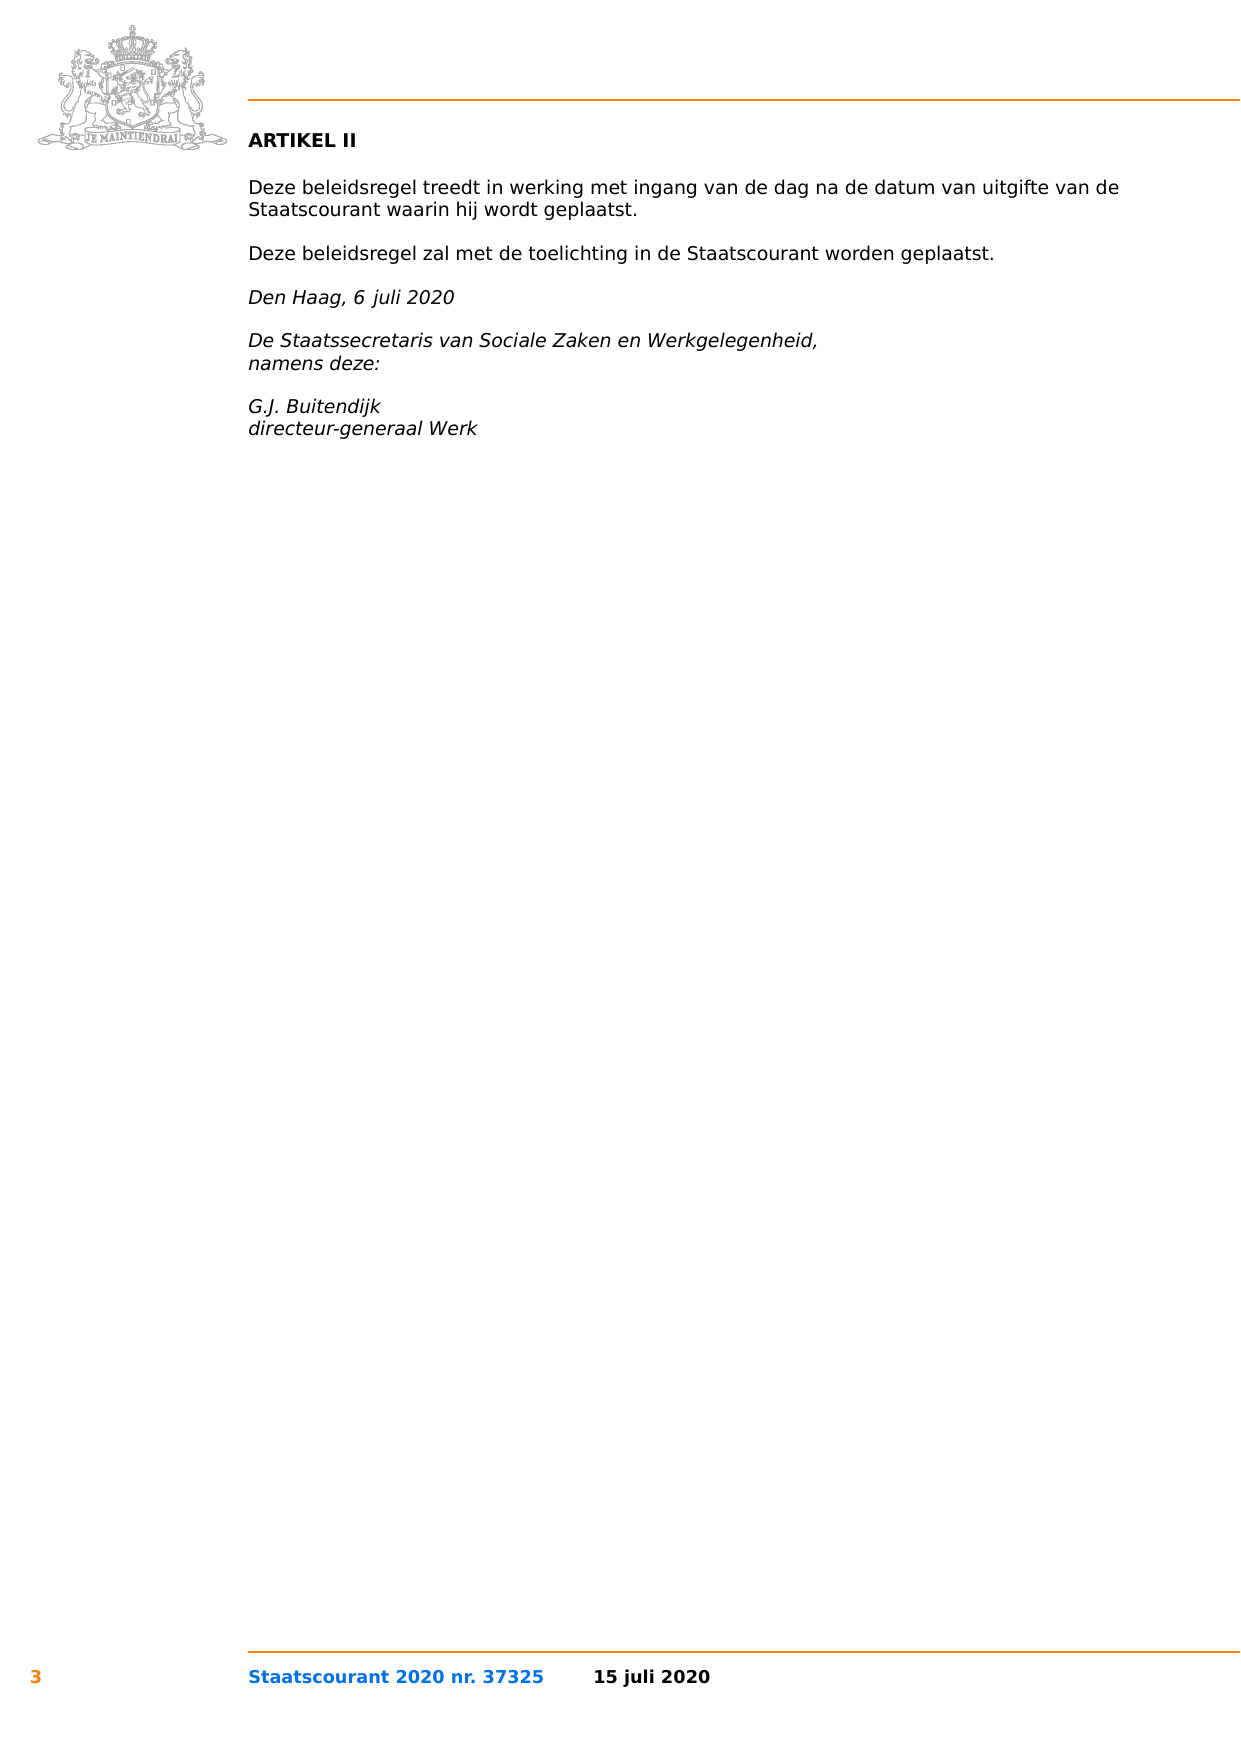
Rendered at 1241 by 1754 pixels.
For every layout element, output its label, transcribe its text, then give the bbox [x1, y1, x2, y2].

picture [38, 25, 227, 150]
text De Staatssecretaris van Sociale Zaken en Werkgelegenheid, namens deze: G.J. Buitendijk directeur-generaal Werk [248, 330, 1163, 440]
text Deze beleidsregel treedt in werking met ingang van de dag na de datum van uitgifte van de Staatscourant waarin hij wordt geplaatst. [248, 177, 1163, 221]
text Deze beleidsregel zal met de toelichting in de Staatscourant worden geplaatst. [248, 243, 1163, 265]
text Den Haag, 6 juli 2020 [248, 287, 1163, 308]
subtitle ARTIKEL II [248, 130, 1163, 152]
